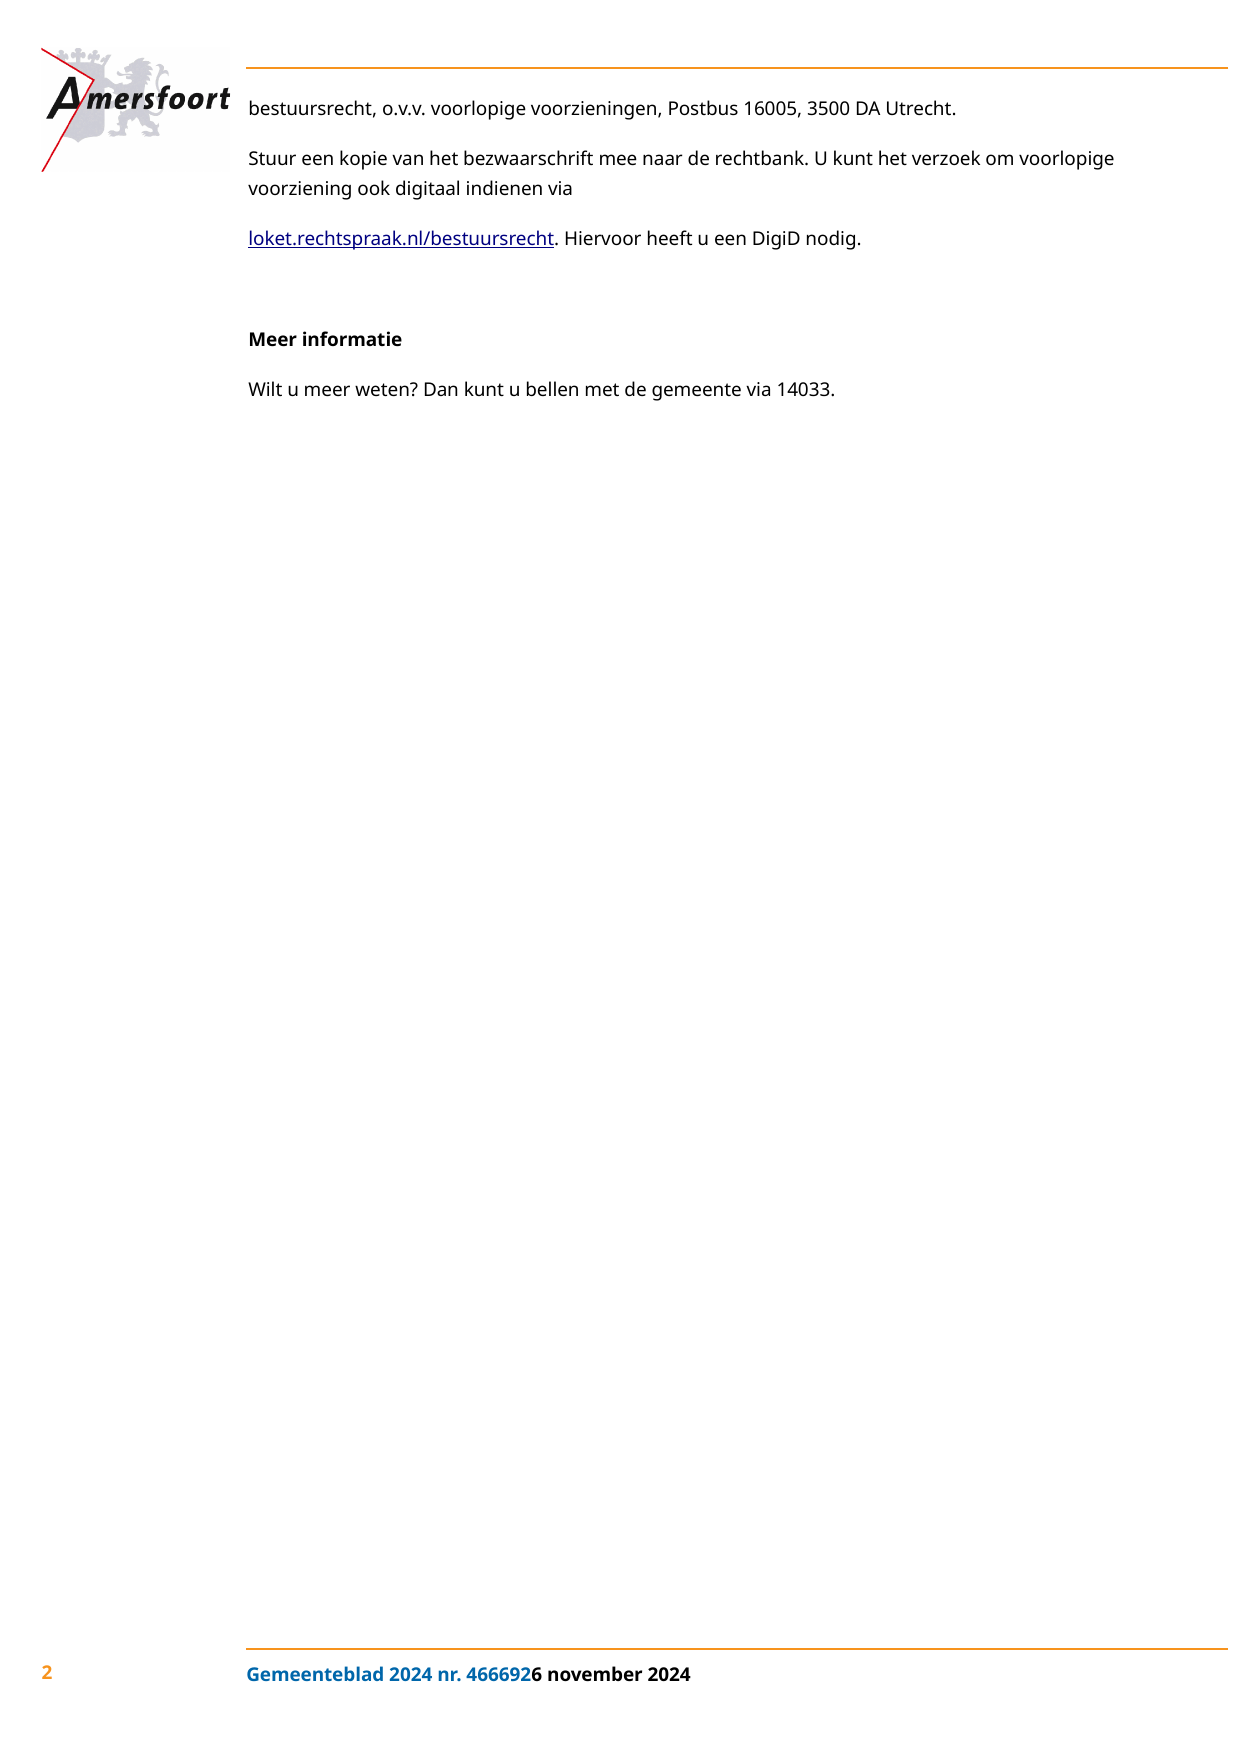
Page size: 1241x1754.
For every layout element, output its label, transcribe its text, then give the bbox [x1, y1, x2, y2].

text Wilt u meer weten? Dan kunt u bellen met de gemeente via 14033. [248, 376, 1152, 402]
text Stuur een kopie van het bezwaarschrift mee naar de rechtbank. U kunt het verzoek om voorlopige voorziening ook digitaal indienen via [248, 145, 1152, 201]
text Meer informatie [248, 326, 1152, 352]
text loket.rechtspraak.nl/bestuursrecht. Hiervoor heeft u een DigiD nodig. [248, 225, 1152, 251]
text bestuursrecht, o.v.v. voorlopige voorzieningen, Postbus 16005, 3500 DA Utrecht. [248, 95, 1152, 121]
picture [41, 47, 231, 172]
